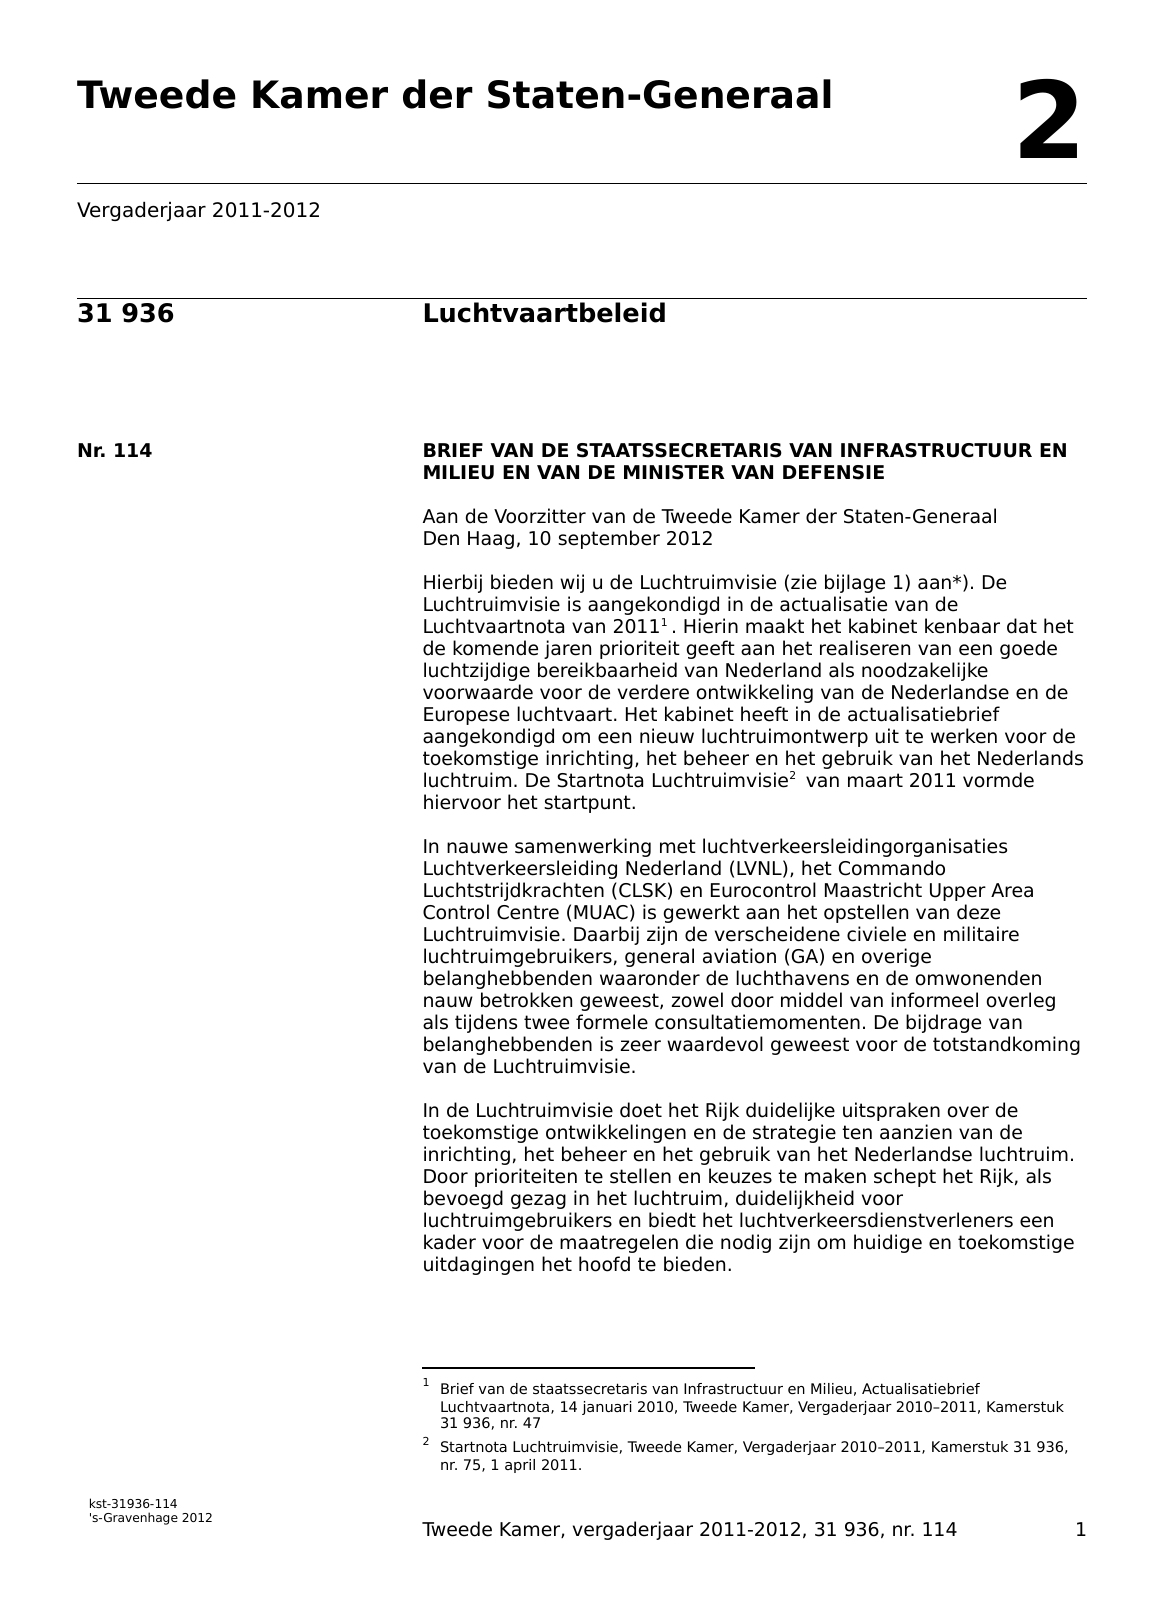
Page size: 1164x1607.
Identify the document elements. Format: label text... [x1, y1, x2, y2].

text Aan de Voorzitter van de Tweede Kamer der Staten-Generaal [422, 506, 1087, 528]
subtitle 31 936 Luchtvaartbeleid [77, 299, 1087, 329]
text Startnota Luchtruimvisie, Tweede Kamer, Vergaderjaar 2010–2011, Kamerstuk 31 936, nr. 75, 1 april 2011. [422, 1435, 1087, 1474]
table_header 2 [886, 59, 1087, 183]
text Hierbij bieden wij u de Luchtruimvisie (zie bijlage 1) aan*). De Luchtruimvisie is aangekondigd in de actualisatie van de Luchtvaartnota van 2011. Hierin maakt het kabinet kenbaar dat het de komende jaren prioriteit geeft aan het realiseren van een goede luchtzijdige bereikbaarheid van Nederland als noodzakelijke voorwaarde voor de verdere ontwikkeling van de Nederlandse en de Europese luchtvaart. Het kabinet heeft in de actualisatiebrief aangekondigd om een nieuw luchtruimontwerp uit te werken voor de toekomstige inrichting, het beheer en het gebruik van het Nederlands luchtruim. De Startnota Luchtruimvisie van maart 2011 vormde hiervoor het startpunt. [422, 572, 1087, 814]
table_cell Vergaderjaar 2011-2012 [77, 184, 1087, 298]
text In nauwe samenwerking met luchtverkeersleidingorganisaties Luchtverkeersleiding Nederland (LVNL), het Commando Luchtstrijdkrachten (CLSK) en Eurocontrol Maastricht Upper Area Control Centre (MUAC) is gewerkt aan het opstellen van deze Luchtruimvisie. Daarbij zijn de verscheidene civiele en militaire luchtruimgebruikers, general aviation (GA) en overige belanghebbenden waaronder de luchthavens en de omwonenden nauw betrokken geweest, zowel door middel van informeel overleg als tijdens twee formele consultatiemomenten. De bijdrage van belanghebbenden is zeer waardevol geweest voor de totstandkoming van de Luchtruimvisie. [422, 836, 1087, 1078]
text Den Haag, 10 september 2012 [422, 528, 1087, 550]
text Brief van de staatssecretaris van Infrastructuur en Milieu, Actualisatiebrief Luchtvaartnota, 14 januari 2010, Tweede Kamer, Vergaderjaar 2010–2011, Kamerstuk 31 936, nr. 47 [422, 1377, 1087, 1432]
text kst-31936-114 [88, 1497, 323, 1511]
table_header Tweede Kamer der Staten-Generaal [77, 59, 886, 183]
text 's-Gravenhage 2012 [88, 1511, 323, 1525]
text In de Luchtruimvisie doet het Rijk duidelijke uitspraken over de toekomstige ontwikkelingen en de strategie ten aanzien van de inrichting, het beheer en het gebruik van het Nederlandse luchtruim. Door prioriteiten te stellen en keuzes te maken schept het Rijk, als bevoegd gezag in het luchtruim, duidelijkheid voor luchtruimgebruikers en biedt het luchtverkeersdienstverleners een kader voor de maatregelen die nodig zijn om huidige en toekomstige uitdagingen het hoofd te bieden. [422, 1100, 1087, 1276]
subtitle Nr. 114 BRIEF VAN DE STAATSSECRETARIS VAN INFRASTRUCTUUR EN MILIEU EN VAN DE MINISTER VAN DEFENSIE [77, 440, 1087, 484]
